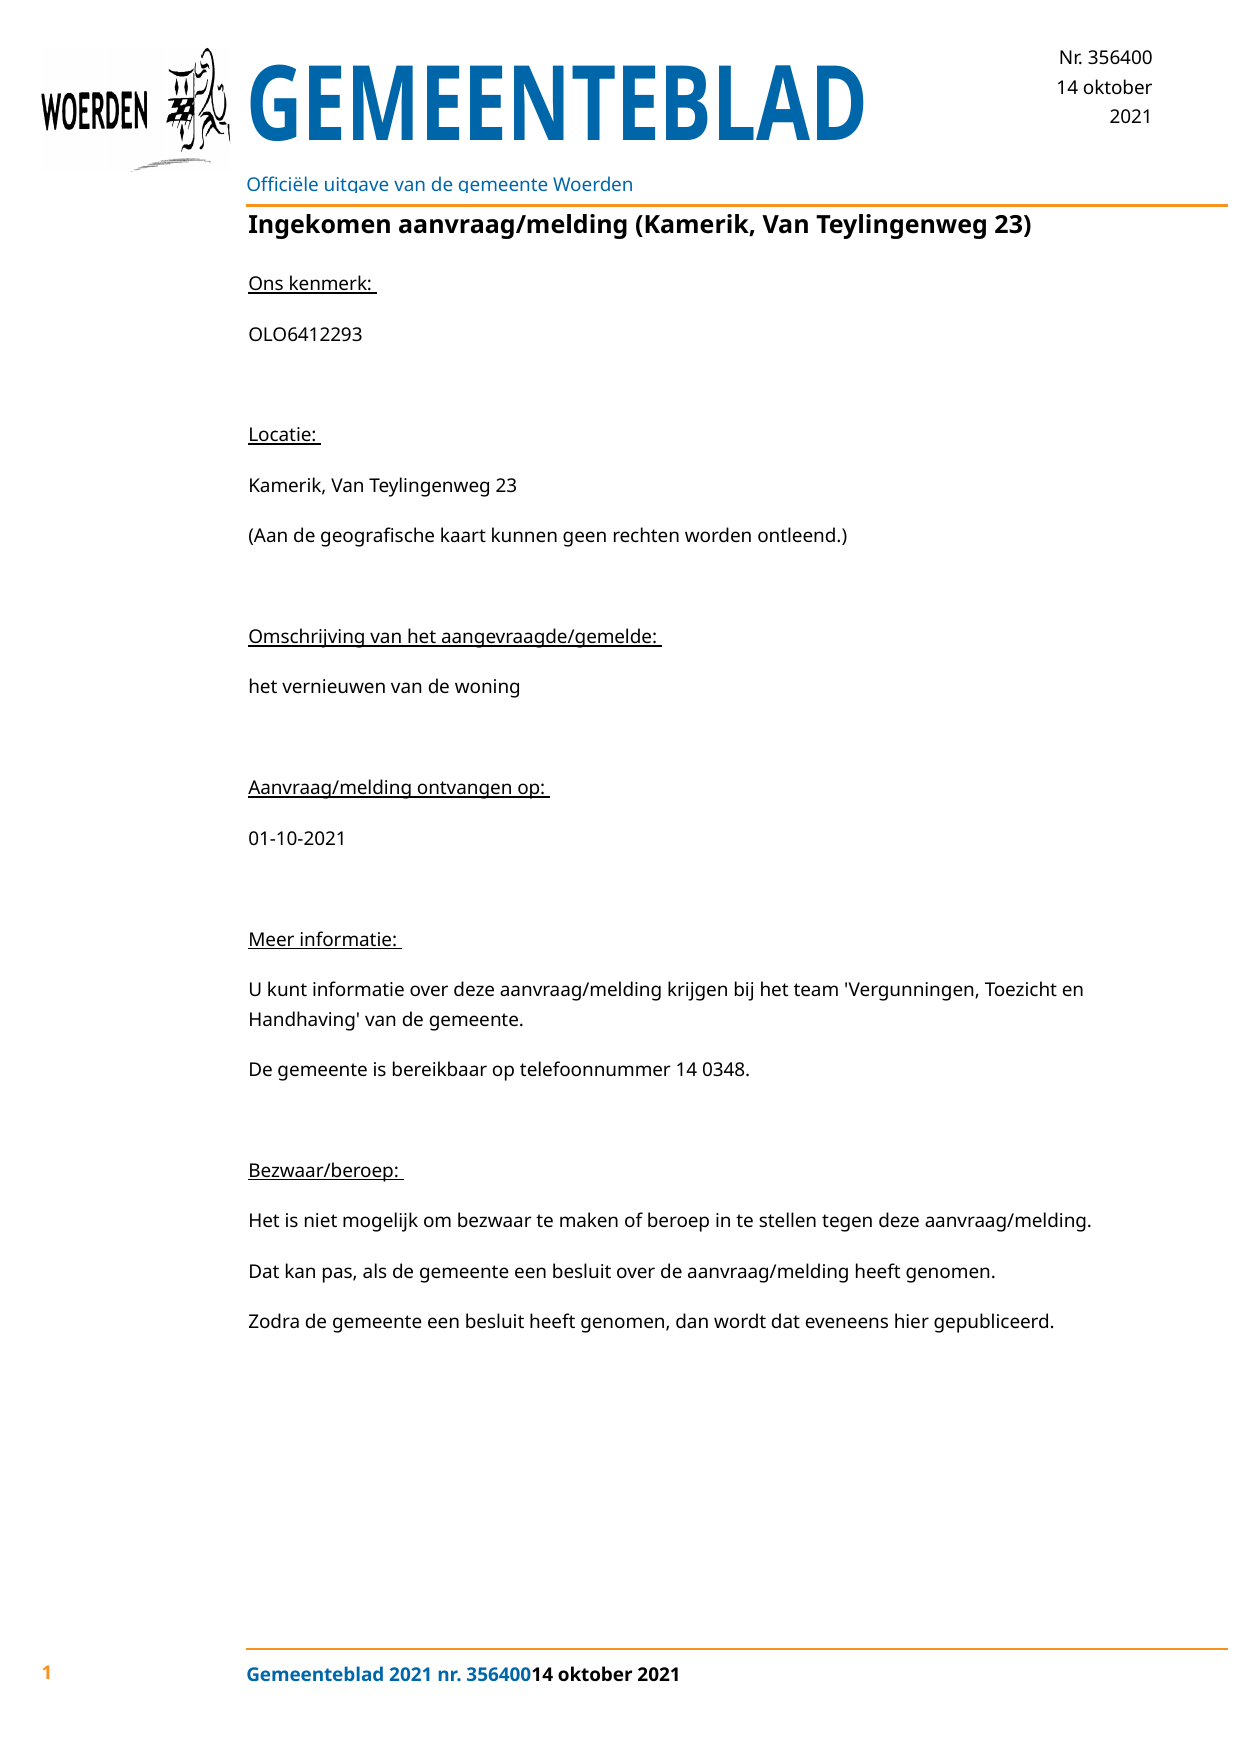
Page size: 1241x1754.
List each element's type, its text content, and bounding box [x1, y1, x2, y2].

text Meer informatie: [248, 926, 1152, 951]
text Locatie: [248, 422, 1152, 447]
text Omschrijving van het aangevraagde/gemelde: [248, 623, 1152, 649]
text Ingekomen aanvraag/melding (Kamerik, Van Teylingenweg 23) [248, 207, 1152, 241]
text 01-10-2021 [248, 825, 1152, 851]
text Het is niet mogelijk om bezwaar te maken of beroep in te stellen tegen deze aanvraag/melding. [248, 1207, 1152, 1233]
text Dat kan pas, als de gemeente een besluit over de aanvraag/melding heeft genomen. [248, 1258, 1152, 1283]
text Bezwaar/beroep: [248, 1157, 1152, 1183]
text U kunt informatie over deze aanvraag/melding krijgen bij het team 'Vergunningen, Toezicht en Handhaving' van de gemeente. [248, 976, 1152, 1031]
text het vernieuwen van de woning [248, 674, 1152, 699]
text Aanvraag/melding ontvangen op: [248, 774, 1152, 800]
text (Aan de geografische kaart kunnen geen rechten worden ontleend.) [248, 522, 1152, 548]
text OLO6412293 [248, 321, 1152, 346]
text Ons kenmerk: [248, 270, 1152, 296]
text Zodra de gemeente een besluit heeft genomen, dan wordt dat eveneens hier gepubliceerd. [248, 1308, 1152, 1334]
text De gemeente is bereikbaar op telefoonnummer 14 0348. [248, 1056, 1152, 1082]
text Kamerik, Van Teylingenweg 23 [248, 472, 1152, 498]
picture [41, 47, 231, 172]
